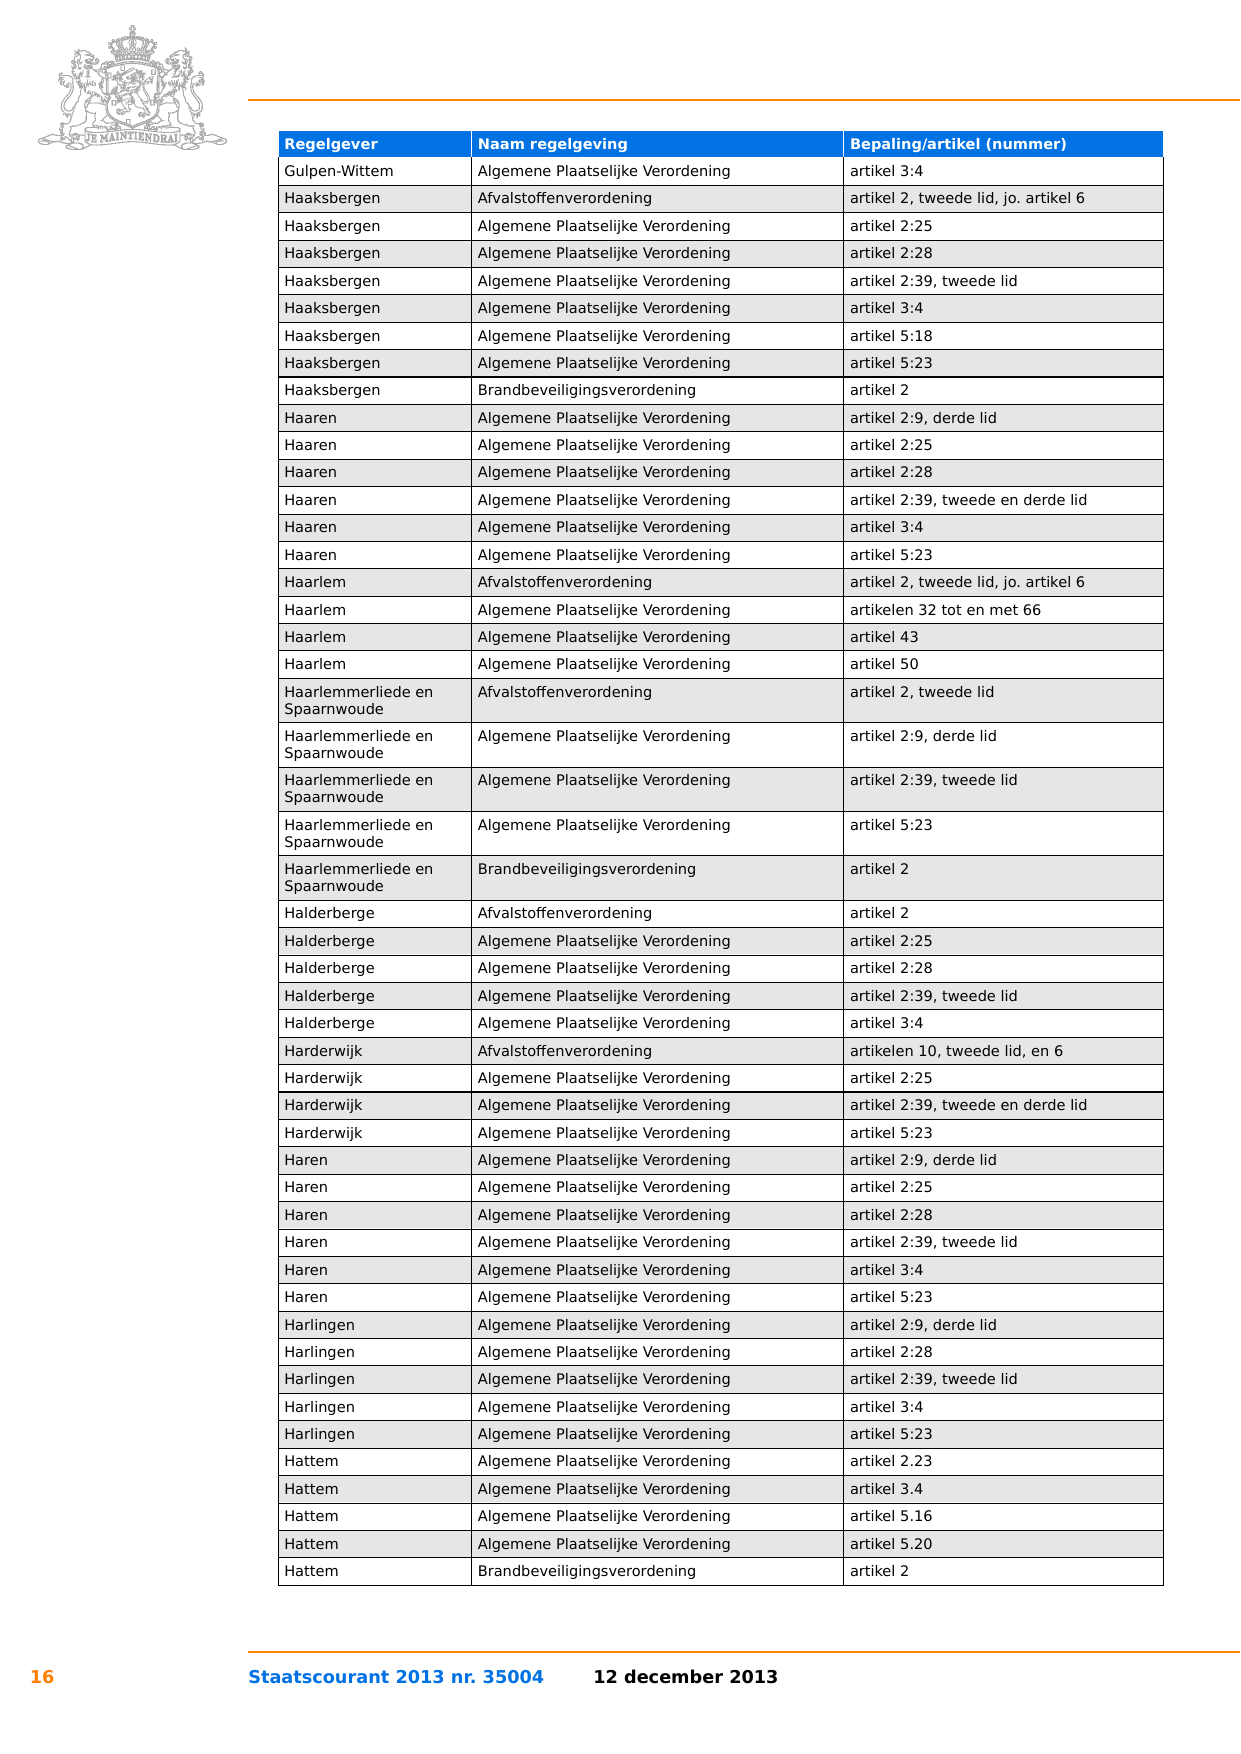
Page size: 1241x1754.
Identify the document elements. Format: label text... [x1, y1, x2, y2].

table_cell artikel 2.23 [844, 1449, 1163, 1475]
table_cell Algemene Plaatselijke Verordening [472, 1531, 843, 1557]
table_cell Haarlem [279, 651, 471, 678]
table_cell Harlingen [279, 1421, 471, 1448]
table_cell artikel 2:39, tweede en derde lid [844, 487, 1163, 513]
table_cell artikel 2:39, tweede lid [844, 1366, 1163, 1393]
table_cell Algemene Plaatselijke Verordening [472, 928, 843, 954]
table_cell Afvalstoffenverordening [472, 186, 843, 212]
table_cell artikel 3:4 [844, 158, 1163, 185]
table_cell artikel 2, tweede lid, jo. artikel 6 [844, 569, 1163, 596]
table_cell Haaren [279, 432, 471, 459]
table_header Naam regelgeving [472, 131, 843, 157]
table_cell artikel 43 [844, 624, 1163, 650]
table_cell Harlingen [279, 1394, 471, 1420]
table_cell artikel 2, tweede lid, jo. artikel 6 [844, 186, 1163, 212]
table_cell artikel 3.4 [844, 1476, 1163, 1502]
table_cell Algemene Plaatselijke Verordening [472, 983, 843, 1009]
table_cell Algemene Plaatselijke Verordening [472, 812, 843, 855]
table_cell Haarlem [279, 569, 471, 596]
table_cell Haaksbergen [279, 213, 471, 239]
table_cell artikel 2:39, tweede lid [844, 1230, 1163, 1256]
table_cell Halderberge [279, 1010, 471, 1037]
table_cell artikel 2:28 [844, 460, 1163, 486]
table_cell Halderberge [279, 983, 471, 1009]
table_cell Haaksbergen [279, 295, 471, 322]
table_cell Algemene Plaatselijke Verordening [472, 768, 843, 811]
table_cell artikel 5:23 [844, 350, 1163, 376]
table_cell Haren [279, 1147, 471, 1174]
table_cell Algemene Plaatselijke Verordening [472, 323, 843, 349]
table_cell artikel 2:9, derde lid [844, 1147, 1163, 1174]
table_cell artikel 3:4 [844, 1010, 1163, 1037]
table_cell artikel 2:9, derde lid [844, 1312, 1163, 1338]
table_cell artikel 2:25 [844, 213, 1163, 239]
table_cell artikel 2 [844, 856, 1163, 900]
table_cell Algemene Plaatselijke Verordening [472, 624, 843, 650]
table_header Regelgever [279, 131, 471, 157]
table_cell artikel 5.20 [844, 1531, 1163, 1557]
table_cell Algemene Plaatselijke Verordening [472, 460, 843, 486]
table_cell artikel 5:23 [844, 542, 1163, 568]
table_cell Harderwijk [279, 1093, 471, 1119]
table_cell Haarlemmerliede en Spaarnwoude [279, 679, 471, 722]
table_cell Algemene Plaatselijke Verordening [472, 1449, 843, 1475]
table_cell artikel 5.16 [844, 1504, 1163, 1530]
table_cell artikel 3:4 [844, 295, 1163, 322]
table_cell Algemene Plaatselijke Verordening [472, 268, 843, 294]
table_cell Afvalstoffenverordening [472, 569, 843, 596]
table_cell Haaksbergen [279, 186, 471, 212]
table_cell artikel 2:25 [844, 1065, 1163, 1091]
table_cell Algemene Plaatselijke Verordening [472, 1257, 843, 1283]
table_cell Haaren [279, 405, 471, 431]
table_cell Algemene Plaatselijke Verordening [472, 1394, 843, 1420]
table_cell Brandbeveiligingsverordening [472, 1558, 843, 1584]
table_cell Halderberge [279, 901, 471, 927]
table_cell artikelen 32 tot en met 66 [844, 597, 1163, 623]
table_cell Afvalstoffenverordening [472, 679, 843, 722]
table_cell artikel 2 [844, 1558, 1163, 1584]
table_cell artikel 2:39, tweede lid [844, 983, 1163, 1009]
table_cell artikel 2:39, tweede lid [844, 268, 1163, 294]
table_header Bepaling/artikel (nummer) [844, 131, 1163, 157]
table_cell artikel 5:23 [844, 812, 1163, 855]
table_cell Algemene Plaatselijke Verordening [472, 1312, 843, 1338]
table_cell Algemene Plaatselijke Verordening [472, 956, 843, 982]
table_cell artikel 3:4 [844, 515, 1163, 541]
table_cell Harlingen [279, 1312, 471, 1338]
table_cell artikel 2 [844, 901, 1163, 927]
table_cell artikel 5:23 [844, 1120, 1163, 1146]
table_cell Brandbeveiligingsverordening [472, 856, 843, 900]
picture [38, 25, 227, 150]
table_cell Haren [279, 1175, 471, 1201]
table_cell Algemene Plaatselijke Verordening [472, 405, 843, 431]
table_cell Haaren [279, 487, 471, 513]
table_cell Haren [279, 1230, 471, 1256]
table_cell artikel 3:4 [844, 1394, 1163, 1420]
table_cell Harderwijk [279, 1038, 471, 1064]
table_cell artikel 2:28 [844, 1339, 1163, 1365]
table_cell artikel 2:25 [844, 1175, 1163, 1201]
table_cell Algemene Plaatselijke Verordening [472, 487, 843, 513]
table_cell Haaksbergen [279, 350, 471, 376]
table_cell Algemene Plaatselijke Verordening [472, 1284, 843, 1311]
table_cell Algemene Plaatselijke Verordening [472, 1476, 843, 1502]
table_cell Algemene Plaatselijke Verordening [472, 350, 843, 376]
table_cell artikel 5:23 [844, 1421, 1163, 1448]
table_cell Hattem [279, 1504, 471, 1530]
table_cell Haren [279, 1257, 471, 1283]
table_cell Haaren [279, 460, 471, 486]
table_cell Halderberge [279, 956, 471, 982]
table_cell artikel 2:25 [844, 432, 1163, 459]
table_cell Halderberge [279, 928, 471, 954]
table_cell Algemene Plaatselijke Verordening [472, 1065, 843, 1091]
table_cell Algemene Plaatselijke Verordening [472, 241, 843, 267]
table_cell Hattem [279, 1558, 471, 1584]
table_cell Haaksbergen [279, 268, 471, 294]
table_cell Haren [279, 1284, 471, 1311]
table_cell artikel 5:23 [844, 1284, 1163, 1311]
table_cell artikel 2:25 [844, 928, 1163, 954]
table_cell Haarlemmerliede en Spaarnwoude [279, 768, 471, 811]
table_cell Algemene Plaatselijke Verordening [472, 723, 843, 767]
table_cell artikel 50 [844, 651, 1163, 678]
table_cell artikel 2, tweede lid [844, 679, 1163, 722]
table_cell Algemene Plaatselijke Verordening [472, 597, 843, 623]
table_cell Algemene Plaatselijke Verordening [472, 1147, 843, 1174]
table_cell Haaren [279, 515, 471, 541]
table_cell Algemene Plaatselijke Verordening [472, 158, 843, 185]
table_cell Haren [279, 1202, 471, 1228]
table_cell artikel 2:28 [844, 241, 1163, 267]
table_cell artikel 3:4 [844, 1257, 1163, 1283]
table_cell Haaksbergen [279, 241, 471, 267]
table_cell Haaksbergen [279, 323, 471, 349]
table_cell Algemene Plaatselijke Verordening [472, 651, 843, 678]
table_cell Hattem [279, 1449, 471, 1475]
table_cell Hattem [279, 1476, 471, 1502]
table_cell artikel 2 [844, 378, 1163, 404]
table_cell Algemene Plaatselijke Verordening [472, 1421, 843, 1448]
table_cell Haarlemmerliede en Spaarnwoude [279, 856, 471, 900]
table_cell Algemene Plaatselijke Verordening [472, 1339, 843, 1365]
table_cell Hattem [279, 1531, 471, 1557]
table_cell Algemene Plaatselijke Verordening [472, 295, 843, 322]
table_cell Haarlem [279, 597, 471, 623]
table_cell Haarlemmerliede en Spaarnwoude [279, 723, 471, 767]
table_cell Algemene Plaatselijke Verordening [472, 1175, 843, 1201]
table_cell Haaren [279, 542, 471, 568]
table_cell artikel 2:9, derde lid [844, 405, 1163, 431]
table_cell artikel 2:39, tweede lid [844, 768, 1163, 811]
table_cell Haarlemmerliede en Spaarnwoude [279, 812, 471, 855]
table_cell artikel 2:28 [844, 1202, 1163, 1228]
table_cell Algemene Plaatselijke Verordening [472, 515, 843, 541]
table_cell Algemene Plaatselijke Verordening [472, 1202, 843, 1228]
table_cell Haarlem [279, 624, 471, 650]
table_cell Algemene Plaatselijke Verordening [472, 432, 843, 459]
table_cell Harlingen [279, 1339, 471, 1365]
table_cell Afvalstoffenverordening [472, 901, 843, 927]
table_cell Algemene Plaatselijke Verordening [472, 1120, 843, 1146]
table_cell Algemene Plaatselijke Verordening [472, 1010, 843, 1037]
table_cell Gulpen-Wittem [279, 158, 471, 185]
table_cell Afvalstoffenverordening [472, 1038, 843, 1064]
table_cell Algemene Plaatselijke Verordening [472, 1366, 843, 1393]
table_cell Haaksbergen [279, 378, 471, 404]
table_cell Brandbeveiligingsverordening [472, 378, 843, 404]
table_cell Harlingen [279, 1366, 471, 1393]
table_cell Algemene Plaatselijke Verordening [472, 1093, 843, 1119]
table_cell artikelen 10, tweede lid, en 6 [844, 1038, 1163, 1064]
table_cell Harderwijk [279, 1120, 471, 1146]
table_cell artikel 5:18 [844, 323, 1163, 349]
table_cell artikel 2:39, tweede en derde lid [844, 1093, 1163, 1119]
table_cell Algemene Plaatselijke Verordening [472, 1230, 843, 1256]
table_cell Algemene Plaatselijke Verordening [472, 542, 843, 568]
table_cell Algemene Plaatselijke Verordening [472, 1504, 843, 1530]
table_cell Algemene Plaatselijke Verordening [472, 213, 843, 239]
table_cell artikel 2:28 [844, 956, 1163, 982]
table_cell artikel 2:9, derde lid [844, 723, 1163, 767]
table_cell Harderwijk [279, 1065, 471, 1091]
